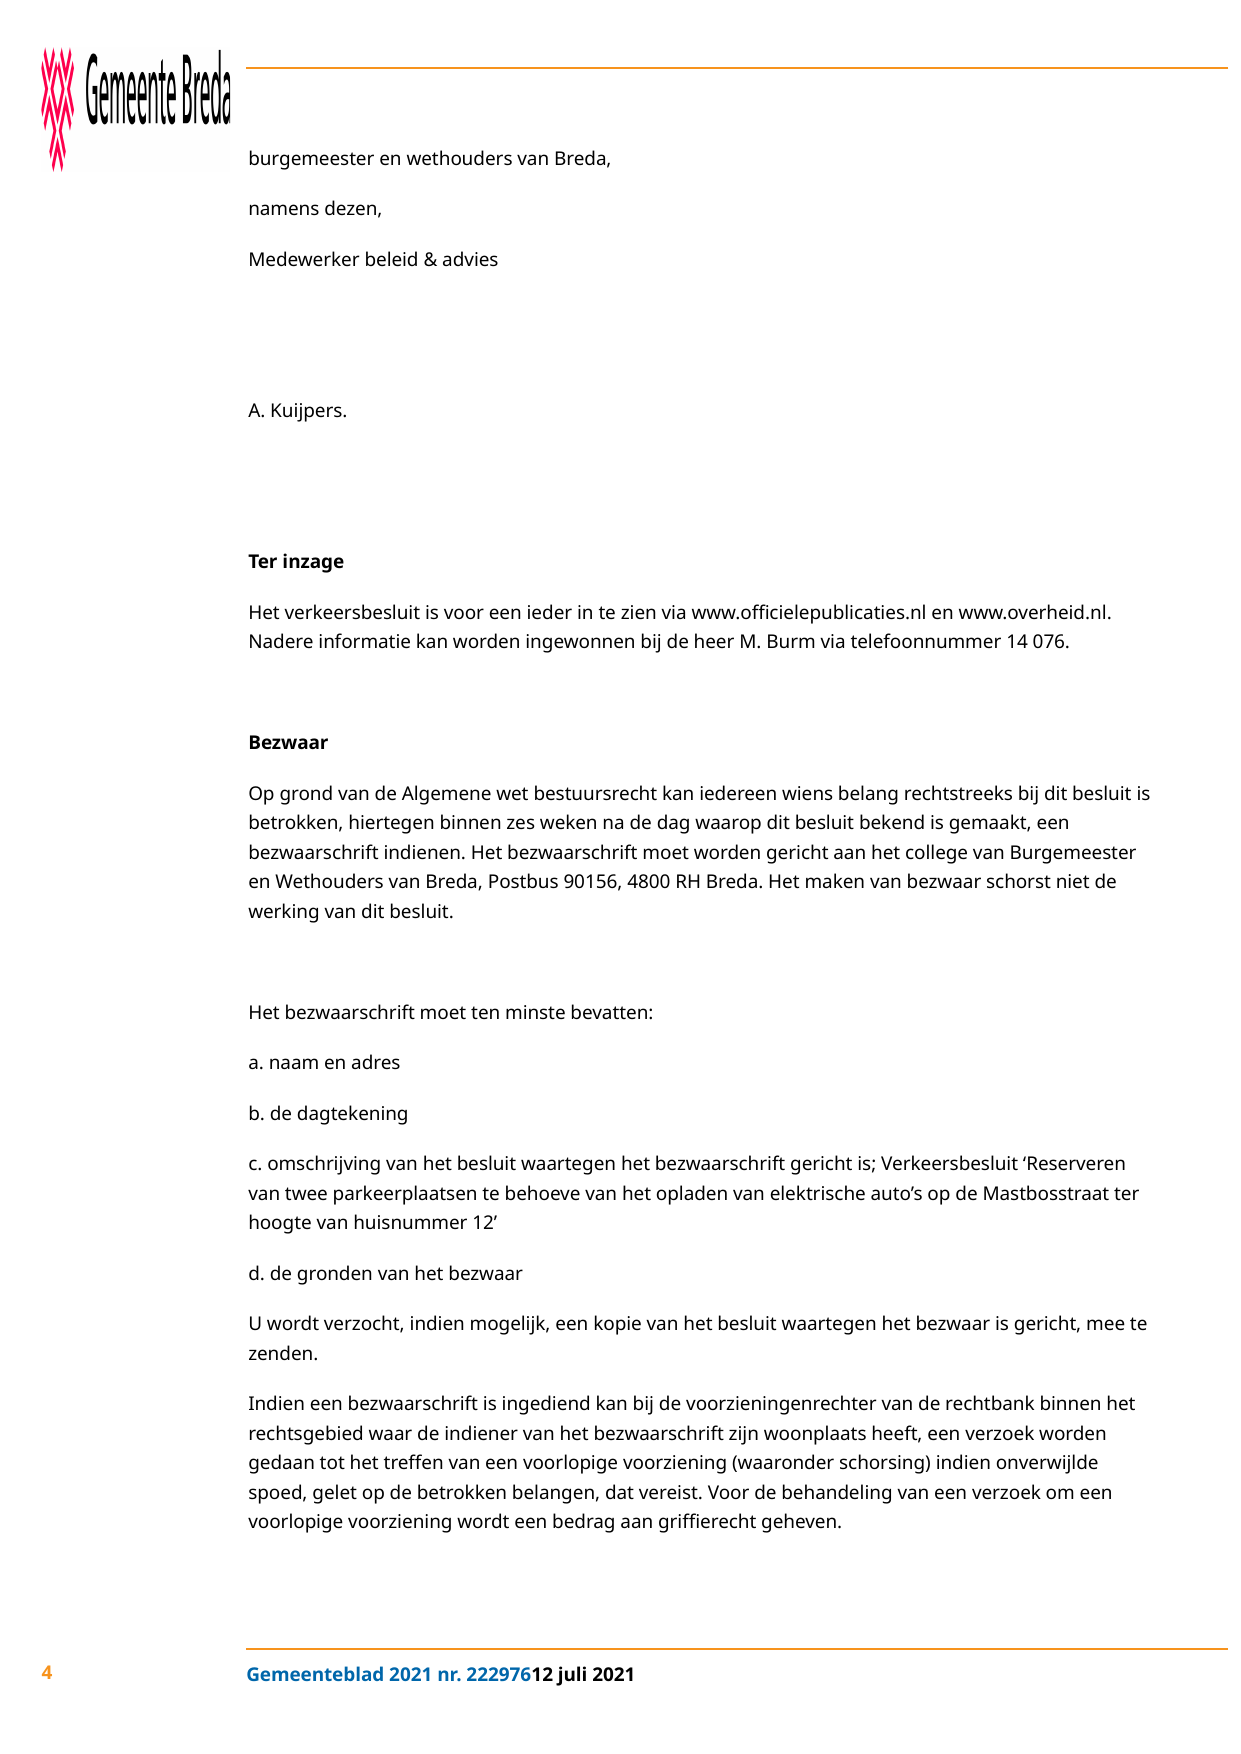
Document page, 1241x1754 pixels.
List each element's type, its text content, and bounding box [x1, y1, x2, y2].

text U wordt verzocht, indien mogelijk, een kopie van het besluit waartegen het bezwaar is gericht, mee te zenden. [248, 1310, 1152, 1366]
text Op grond van de Algemene wet bestuursrecht kan iedereen wiens belang rechtstreeks bij dit besluit is betrokken, hiertegen binnen zes weken na de dag waarop dit besluit bekend is gemaakt, een bezwaarschrift indienen. Het bezwaarschrift moet worden gericht aan het college van Burgemeester en Wethouders van Breda, Postbus 90156, 4800 RH Breda. Het maken van bezwaar schorst niet de werking van dit besluit. [248, 780, 1152, 924]
text Indien een bezwaarschrift is ingediend kan bij de voorzieningenrechter van de rechtbank binnen het rechtsgebied waar de indiener van het bezwaarschrift zijn woonplaats heeft, een verzoek worden gedaan tot het treffen van een voorlopige voorziening (waaronder schorsing) indien onverwijlde spoed, gelet op de betrokken belangen, dat vereist. Voor de behandeling van een verzoek om een voorlopige voorziening wordt een bedrag aan griffierecht geheven. [248, 1390, 1152, 1534]
text b. de dagtekening [248, 1100, 1152, 1126]
picture [41, 47, 231, 172]
text Het verkeersbesluit is voor een ieder in te zien via www.officielepublicaties.nl en www.overheid.nl. Nadere informatie kan worden ingewonnen bij de heer M. Burm via telefoonnummer 14 076. [248, 599, 1152, 654]
text A. Kuijpers. [248, 397, 1152, 423]
text Medewerker beleid & advies [248, 246, 1152, 272]
text c. omschrijving van het besluit waartegen het bezwaarschrift gericht is; Verkeersbesluit ‘Reserveren van twee parkeerplaatsen te behoeve van het opladen van elektrische auto’s op de Mastbosstraat ter hoogte van huisnummer 12’ [248, 1150, 1152, 1235]
text d. de gronden van het bezwaar [248, 1260, 1152, 1286]
text Bezwaar [248, 729, 1152, 755]
text Het bezwaarschrift moet ten minste bevatten: [248, 999, 1152, 1025]
text a. naam en adres [248, 1049, 1152, 1075]
text burgemeester en wethouders van Breda, [248, 145, 1152, 171]
text Ter inzage [248, 548, 1152, 574]
text namens dezen, [248, 196, 1152, 221]
